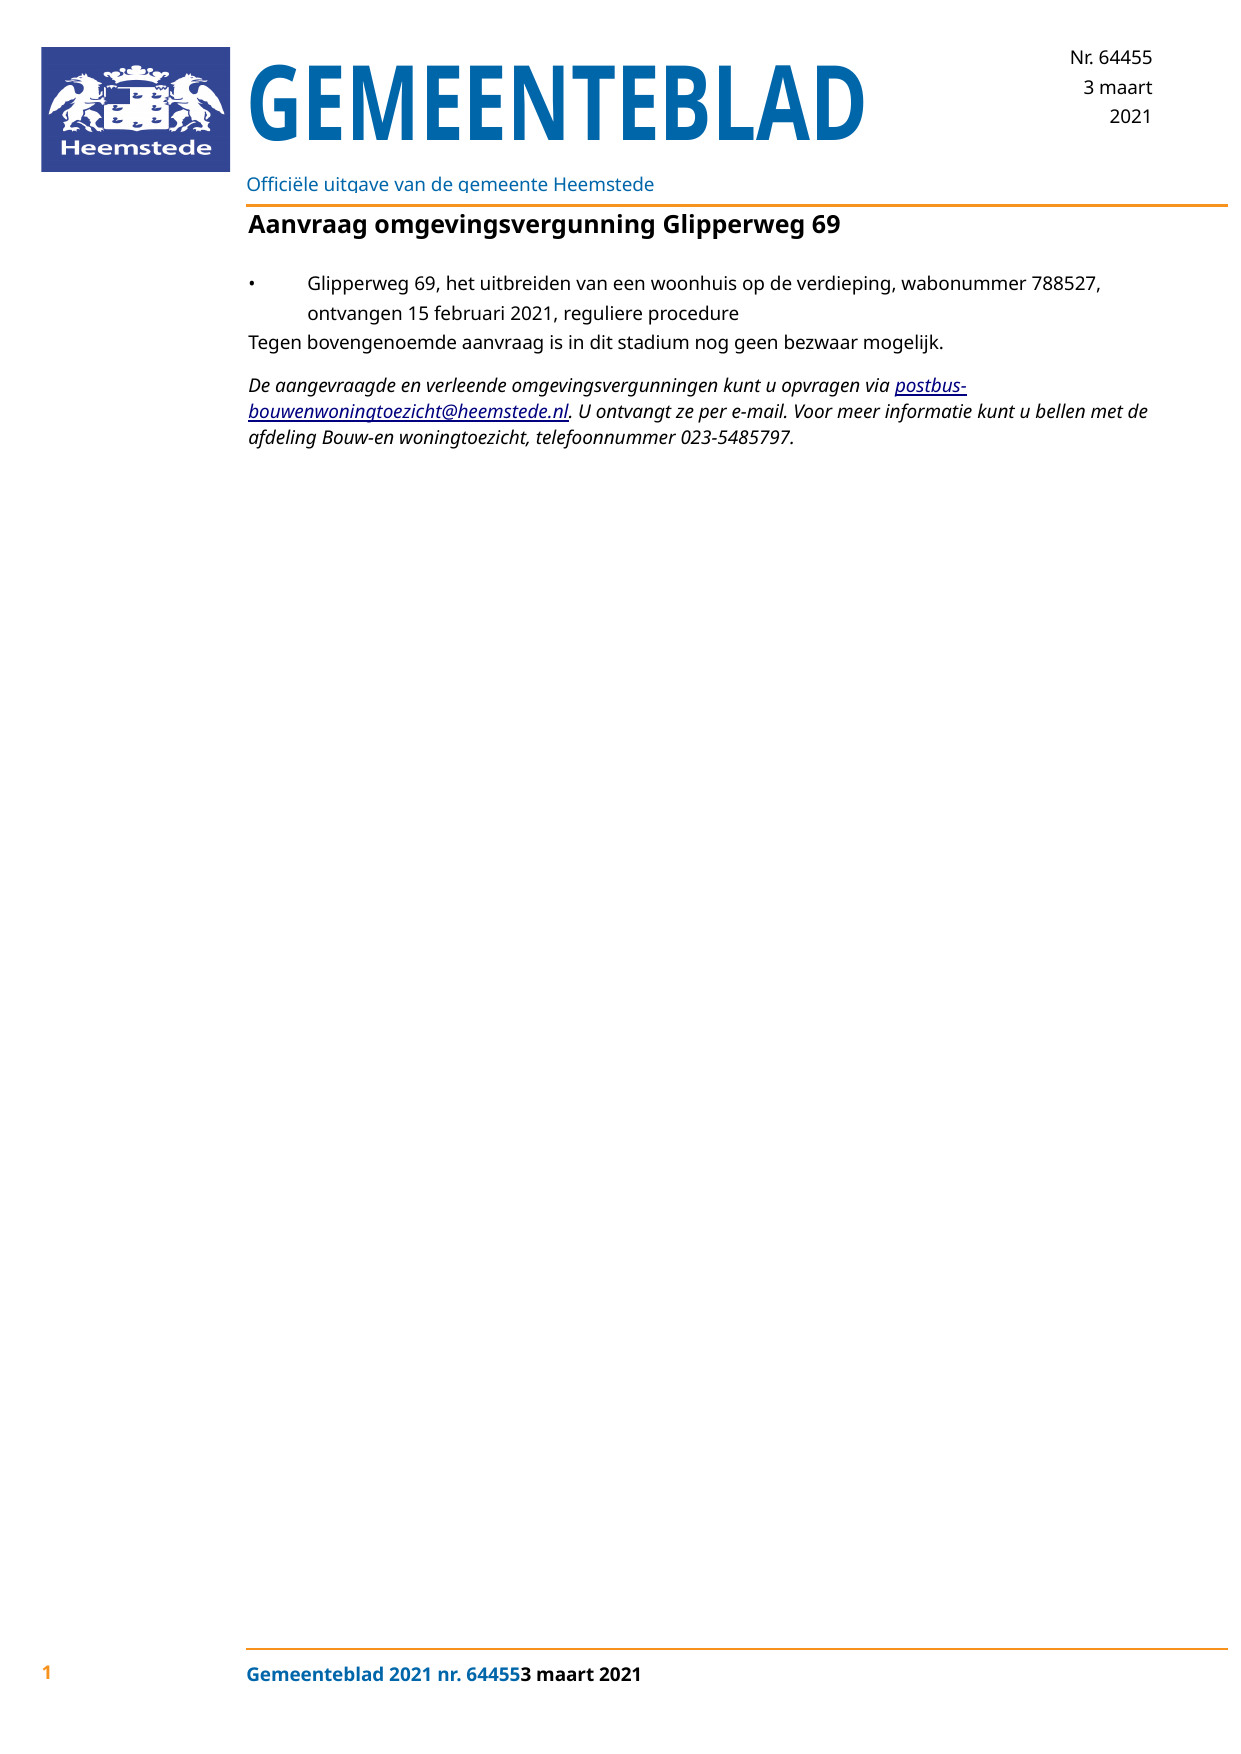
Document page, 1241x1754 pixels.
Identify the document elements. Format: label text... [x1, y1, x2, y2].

picture [41, 47, 231, 172]
text De aangevraagde en verleende omgevingsvergunningen kunt u opvragen via postbus-bouwenwoningtoezicht@heemstede.nl. U ontvangt ze per e-mail. Voor meer informatie kunt u bellen met de afdeling Bouw-en woningtoezicht, telefoonnummer 023-5485797. [248, 373, 1152, 450]
list Glipperweg 69, het uitbreiden van een woonhuis op de verdieping, wabonummer 788527, ontvangen 15 februari 2021, reguliere procedure [248, 270, 1152, 326]
text Aanvraag omgevingsvergunning Glipperweg 69 [248, 207, 1152, 241]
text Tegen bovengenoemde aanvraag is in dit stadium nog geen bezwaar mogelijk. [248, 329, 1152, 355]
